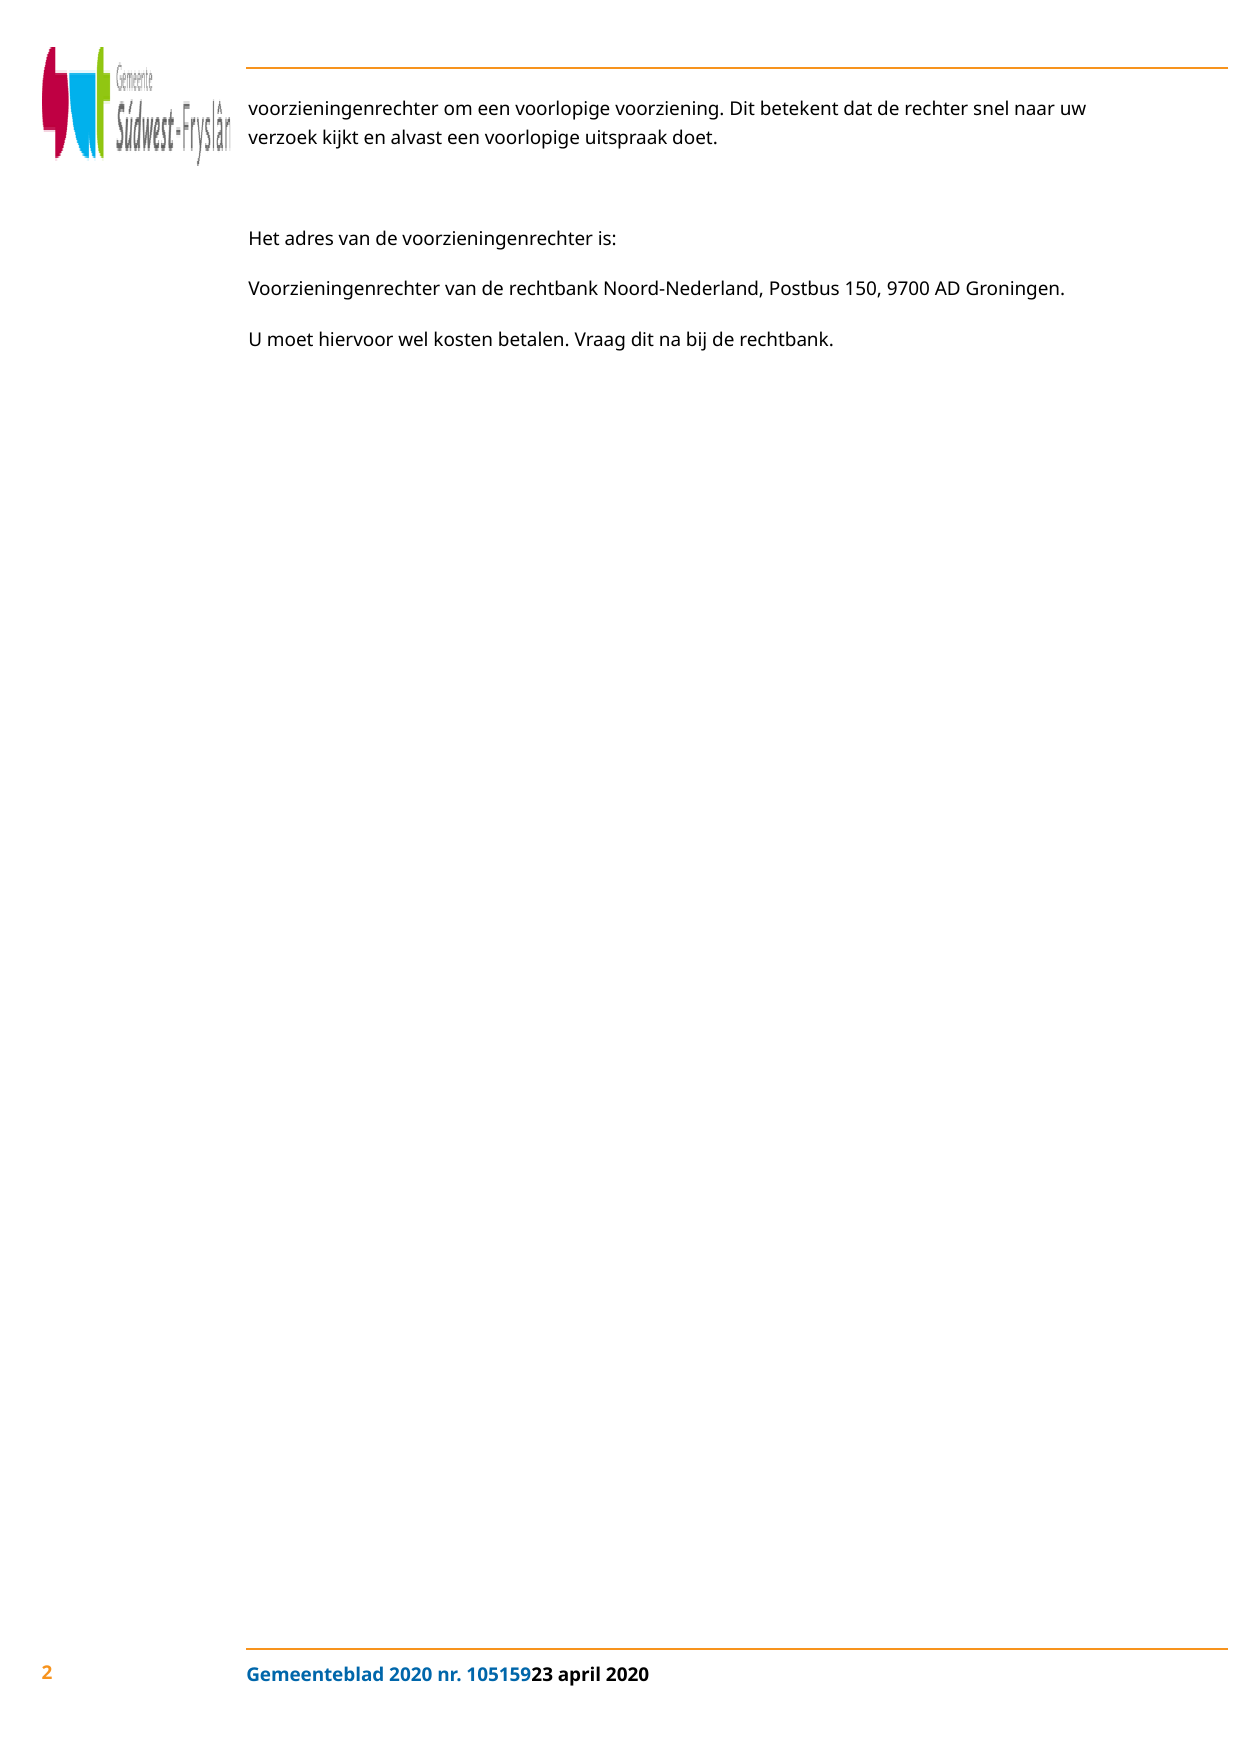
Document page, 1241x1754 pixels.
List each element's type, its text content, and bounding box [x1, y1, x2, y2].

picture [41, 47, 231, 172]
text Voorzieningenrechter van de rechtbank Noord-Nederland, Postbus 150, 9700 AD Groningen. [248, 276, 1152, 301]
text voorzieningenrechter om een voorlopige voorziening. Dit betekent dat de rechter snel naar uw verzoek kijkt en alvast een voorlopige uitspraak doet. [248, 95, 1152, 150]
text Het adres van de voorzieningenrechter is: [248, 225, 1152, 251]
text U moet hiervoor wel kosten betalen. Vraag dit na bij de rechtbank. [248, 326, 1152, 352]
